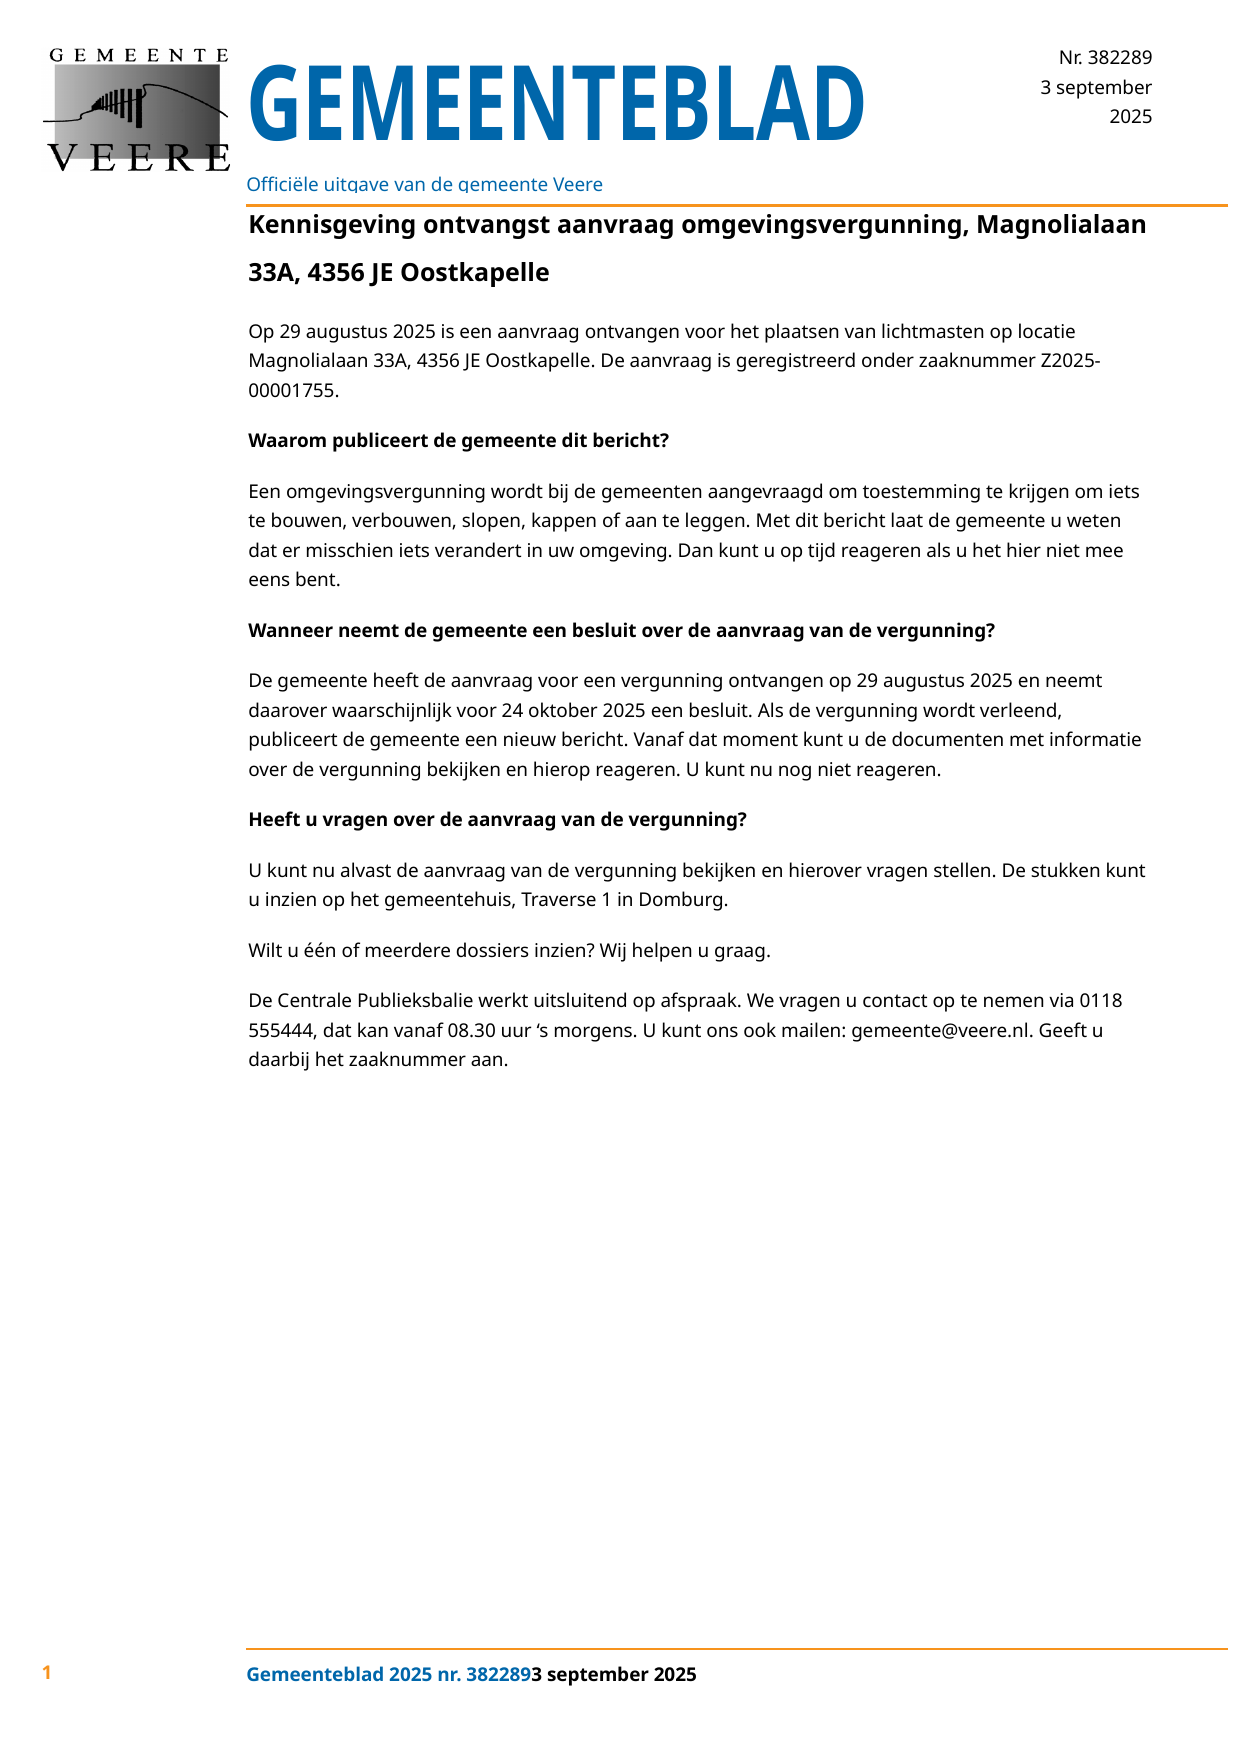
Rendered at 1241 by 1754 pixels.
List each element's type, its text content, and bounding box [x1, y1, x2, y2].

text Wanneer neemt de gemeente een besluit over de aanvraag van de vergunning? [248, 617, 1152, 643]
text Wilt u één of meerdere dossiers inzien? Wij helpen u graag. [248, 937, 1152, 963]
text De Centrale Publieksbalie werkt uitsluitend op afspraak. We vragen u contact op te nemen via 0118 555444, dat kan vanaf 08.30 uur ‘s morgens. U kunt ons ook mailen: gemeente@veere.nl. Geeft u daarbij het zaaknummer aan. [248, 987, 1152, 1072]
text U kunt nu alvast de aanvraag van de vergunning bekijken en hierover vragen stellen. De stukken kunt u inzien op het gemeentehuis, Traverse 1 in Domburg. [248, 857, 1152, 912]
text Waarom publiceert de gemeente dit bericht? [248, 427, 1152, 453]
picture [41, 47, 231, 172]
text Heeft u vragen over de aanvraag van de vergunning? [248, 807, 1152, 832]
text Een omgevingsvergunning wordt bij de gemeenten aangevraagd om toestemming te krijgen om iets te bouwen, verbouwen, slopen, kappen of aan te leggen. Met dit bericht laat de gemeente u weten dat er misschien iets verandert in uw omgeving. Dan kunt u op tijd reageren als u het hier niet mee eens bent. [248, 478, 1152, 592]
text De gemeente heeft de aanvraag voor een vergunning ontvangen op 29 augustus 2025 en neemt daarover waarschijnlijk voor 24 oktober 2025 een besluit. Als de vergunning wordt verleend, publiceert de gemeente een nieuw bericht. Vanaf dat moment kunt u de documenten met informatie over de vergunning bekijken en hierop reageren. U kunt nu nog niet reageren. [248, 667, 1152, 782]
text Kennisgeving ontvangst aanvraag omgevingsvergunning, Magnolialaan 33A, 4356 JE Oostkapelle [248, 207, 1152, 288]
text Op 29 augustus 2025 is een aanvraag ontvangen voor het plaatsen van lichtmasten op locatie Magnolialaan 33A, 4356 JE Oostkapelle. De aanvraag is geregistreerd onder zaaknummer Z2025-00001755. [248, 318, 1152, 403]
